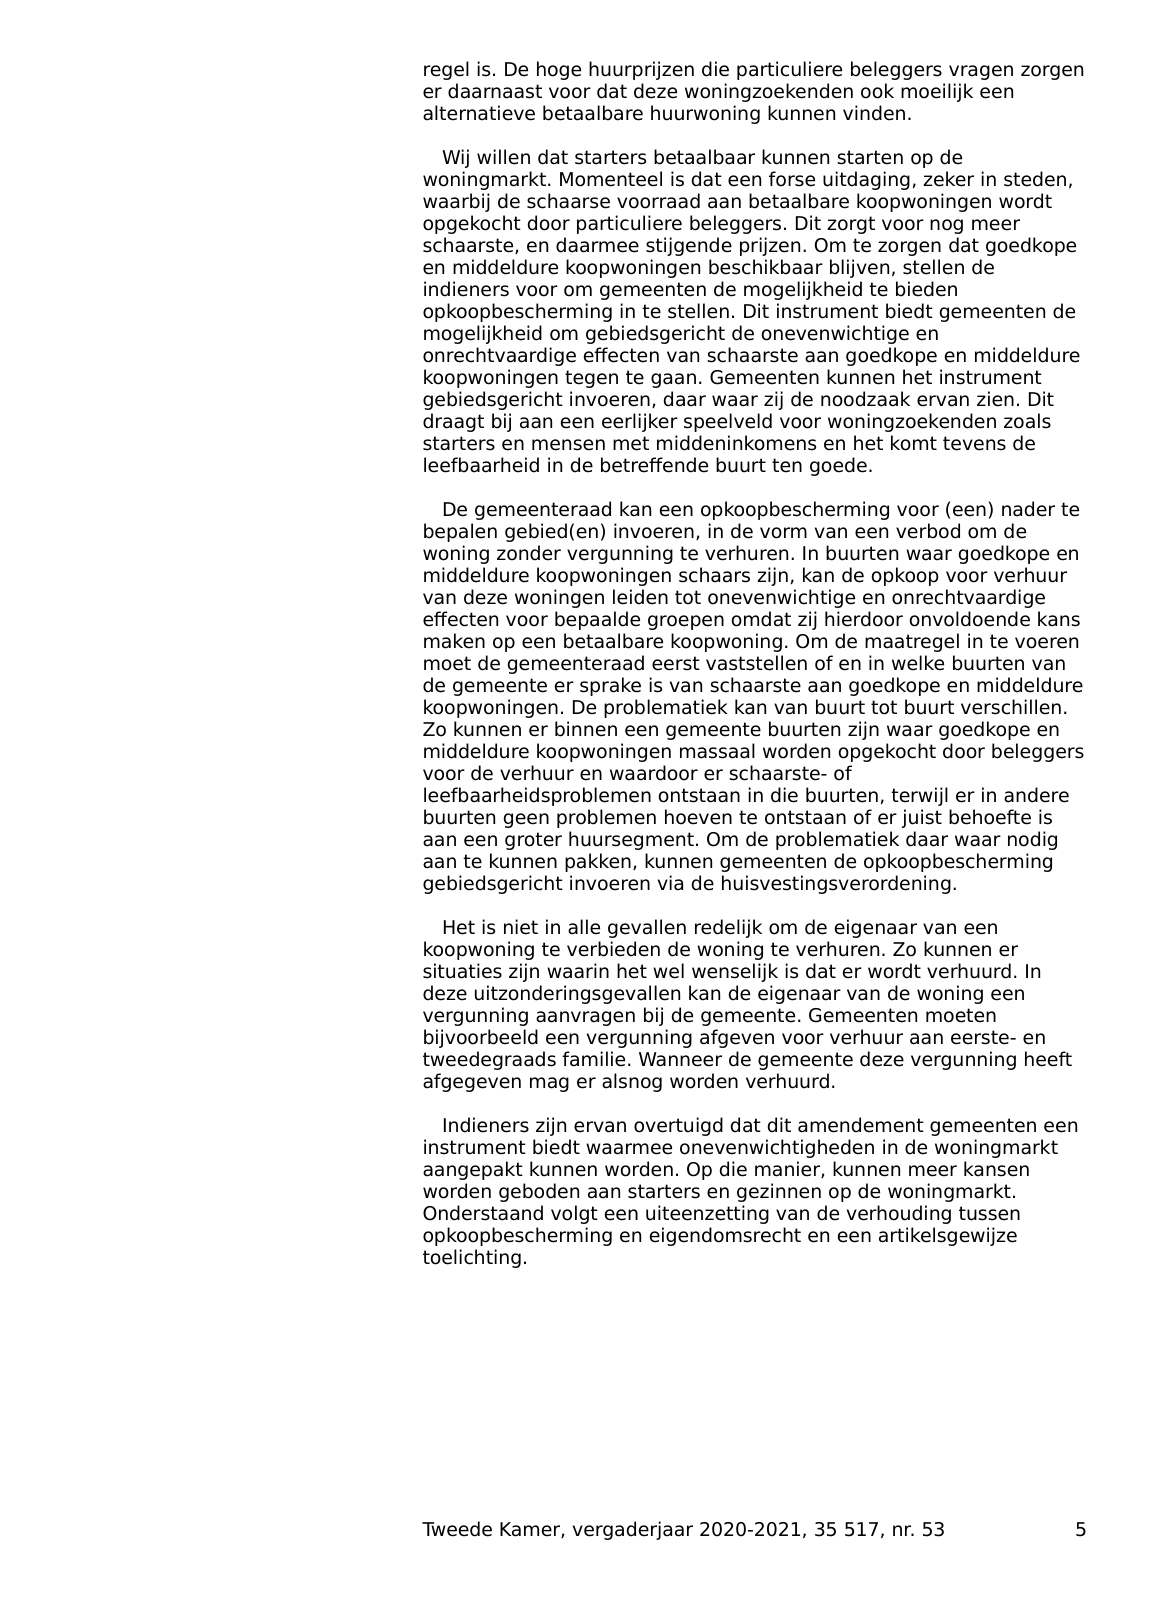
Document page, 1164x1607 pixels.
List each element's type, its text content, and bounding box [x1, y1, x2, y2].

text Het is niet in alle gevallen redelijk om de eigenaar van een koopwoning te verbieden de woning te verhuren. Zo kunnen er situaties zijn waarin het wel wenselijk is dat er wordt verhuurd. In deze uitzonderingsgevallen kan de eigenaar van de woning een vergunning aanvragen bij de gemeente. Gemeenten moeten bijvoorbeeld een vergunning afgeven voor verhuur aan eerste- en tweedegraads familie. Wanneer de gemeente deze vergunning heeft afgegeven mag er alsnog worden verhuurd. [422, 917, 1087, 1093]
text Indieners zijn ervan overtuigd dat dit amendement gemeenten een instrument biedt waarmee onevenwichtigheden in de woningmarkt aangepakt kunnen worden. Op die manier, kunnen meer kansen worden geboden aan starters en gezinnen op de woningmarkt. Onderstaand volgt een uiteenzetting van de verhouding tussen opkoopbescherming en eigendomsrecht en een artikelsgewijze toelichting. [422, 1115, 1087, 1269]
text regel is. De hoge huurprijzen die particuliere beleggers vragen zorgen er daarnaast voor dat deze woningzoekenden ook moeilijk een alternatieve betaalbare huurwoning kunnen vinden. [422, 59, 1087, 125]
text De gemeenteraad kan een opkoopbescherming voor (een) nader te bepalen gebied(en) invoeren, in de vorm van een verbod om de woning zonder vergunning te verhuren. In buurten waar goedkope en middeldure koopwoningen schaars zijn, kan de opkoop voor verhuur van deze woningen leiden tot onevenwichtige en onrechtvaardige effecten voor bepaalde groepen omdat zij hierdoor onvoldoende kans maken op een betaalbare koopwoning. Om de maatregel in te voeren moet de gemeenteraad eerst vaststellen of en in welke buurten van de gemeente er sprake is van schaarste aan goedkope en middeldure koopwoningen. De problematiek kan van buurt tot buurt verschillen. Zo kunnen er binnen een gemeente buurten zijn waar goedkope en middeldure koopwoningen massaal worden opgekocht door beleggers voor de verhuur en waardoor er schaarste- of leefbaarheidsproblemen ontstaan in die buurten, terwijl er in andere buurten geen problemen hoeven te ontstaan of er juist behoefte is aan een groter huursegment. Om de problematiek daar waar nodig aan te kunnen pakken, kunnen gemeenten de opkoopbescherming gebiedsgericht invoeren via de huisvestingsverordening. [422, 499, 1087, 895]
text Wij willen dat starters betaalbaar kunnen starten op de woningmarkt. Momenteel is dat een forse uitdaging, zeker in steden, waarbij de schaarse voorraad aan betaalbare koopwoningen wordt opgekocht door particuliere beleggers. Dit zorgt voor nog meer schaarste, en daarmee stijgende prijzen. Om te zorgen dat goedkope en middeldure koopwoningen beschikbaar blijven, stellen de indieners voor om gemeenten de mogelijkheid te bieden opkoopbescherming in te stellen. Dit instrument biedt gemeenten de mogelijkheid om gebiedsgericht de onevenwichtige en onrechtvaardige effecten van schaarste aan goedkope en middeldure koopwoningen tegen te gaan. Gemeenten kunnen het instrument gebiedsgericht invoeren, daar waar zij de noodzaak ervan zien. Dit draagt bij aan een eerlijker speelveld voor woningzoekenden zoals starters en mensen met middeninkomens en het komt tevens de leefbaarheid in de betreffende buurt ten goede. [422, 147, 1087, 477]
